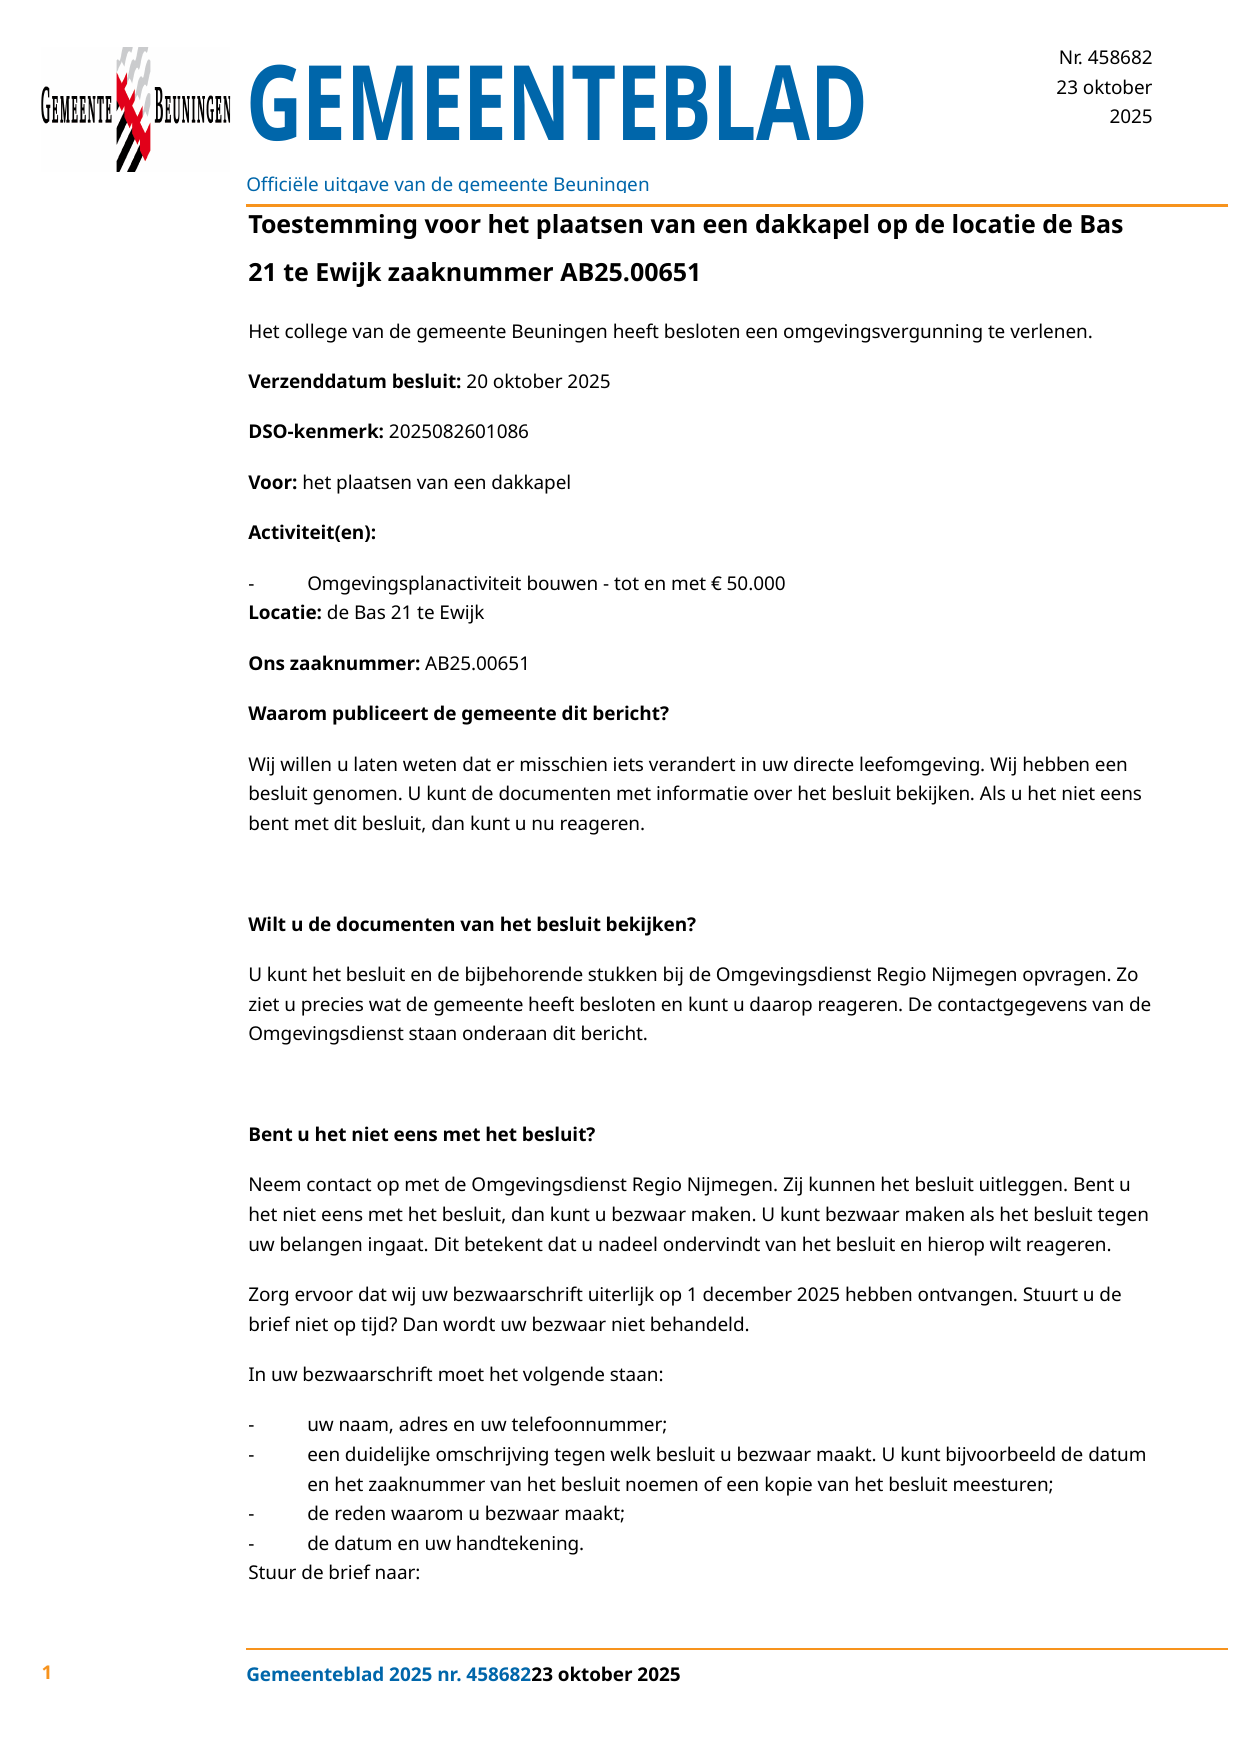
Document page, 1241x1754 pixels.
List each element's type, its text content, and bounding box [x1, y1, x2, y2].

text In uw bezwaarschrift moet het volgende staan: [248, 1361, 1152, 1387]
picture [41, 47, 231, 172]
list de reden waarom u bezwaar maakt; [248, 1500, 1152, 1526]
list Omgevingsplanactiviteit bouwen - tot en met € 50.000 [248, 570, 1152, 596]
text Stuur de brief naar: [248, 1559, 1152, 1585]
list een duidelijke omschrijving tegen welk besluit u bezwaar maakt. U kunt bijvoorbeeld de datum en het zaaknummer van het besluit noemen of een kopie van het besluit meesturen; [248, 1441, 1152, 1497]
text Zorg ervoor dat wij uw bezwaarschrift uiterlijk op 1 december 2025 hebben ontvangen. Stuurt u de brief niet op tijd? Dan wordt uw bezwaar niet behandeld. [248, 1281, 1152, 1337]
text Wij willen u laten weten dat er misschien iets verandert in uw directe leefomgeving. Wij hebben een besluit genomen. U kunt de documenten met informatie over het besluit bekijken. Als u het niet eens bent met dit besluit, dan kunt u nu reageren. [248, 751, 1152, 836]
text Voor: het plaatsen van een dakkapel [248, 469, 1152, 495]
text Waarom publiceert de gemeente dit bericht? [248, 700, 1152, 726]
text DSO-kenmerk: 2025082601086 [248, 419, 1152, 444]
list de datum en uw handtekening. [248, 1530, 1152, 1556]
text Wilt u de documenten van het besluit bekijken? [248, 911, 1152, 937]
text Het college van de gemeente Beuningen heeft besloten een omgevingsvergunning te verlenen. [248, 318, 1152, 344]
text Activiteit(en): [248, 519, 1152, 545]
text Toestemming voor het plaatsen van een dakkapel op de locatie de Bas 21 te Ewijk zaaknummer AB25.00651 [248, 207, 1152, 288]
text Ons zaaknummer: AB25.00651 [248, 650, 1152, 676]
text U kunt het besluit en de bijbehorende stukken bij de Omgevingsdienst Regio Nijmegen opvragen. Zo ziet u precies wat de gemeente heeft besloten en kunt u daarop reageren. De contactgegevens van de Omgevingsdienst staan onderaan dit bericht. [248, 961, 1152, 1046]
text Bent u het niet eens met het besluit? [248, 1121, 1152, 1147]
text Neem contact op met de Omgevingsdienst Regio Nijmegen. Zij kunnen het besluit uitleggen. Bent u het niet eens met het besluit, dan kunt u bezwaar maken. U kunt bezwaar maken als het besluit tegen uw belangen ingaat. Dit betekent dat u nadeel ondervindt van het besluit en hierop wilt reageren. [248, 1172, 1152, 1257]
text Locatie: de Bas 21 te Ewijk [248, 599, 1152, 625]
text Verzenddatum besluit: 20 oktober 2025 [248, 368, 1152, 394]
list uw naam, adres en uw telefoonnummer; [248, 1412, 1152, 1437]
